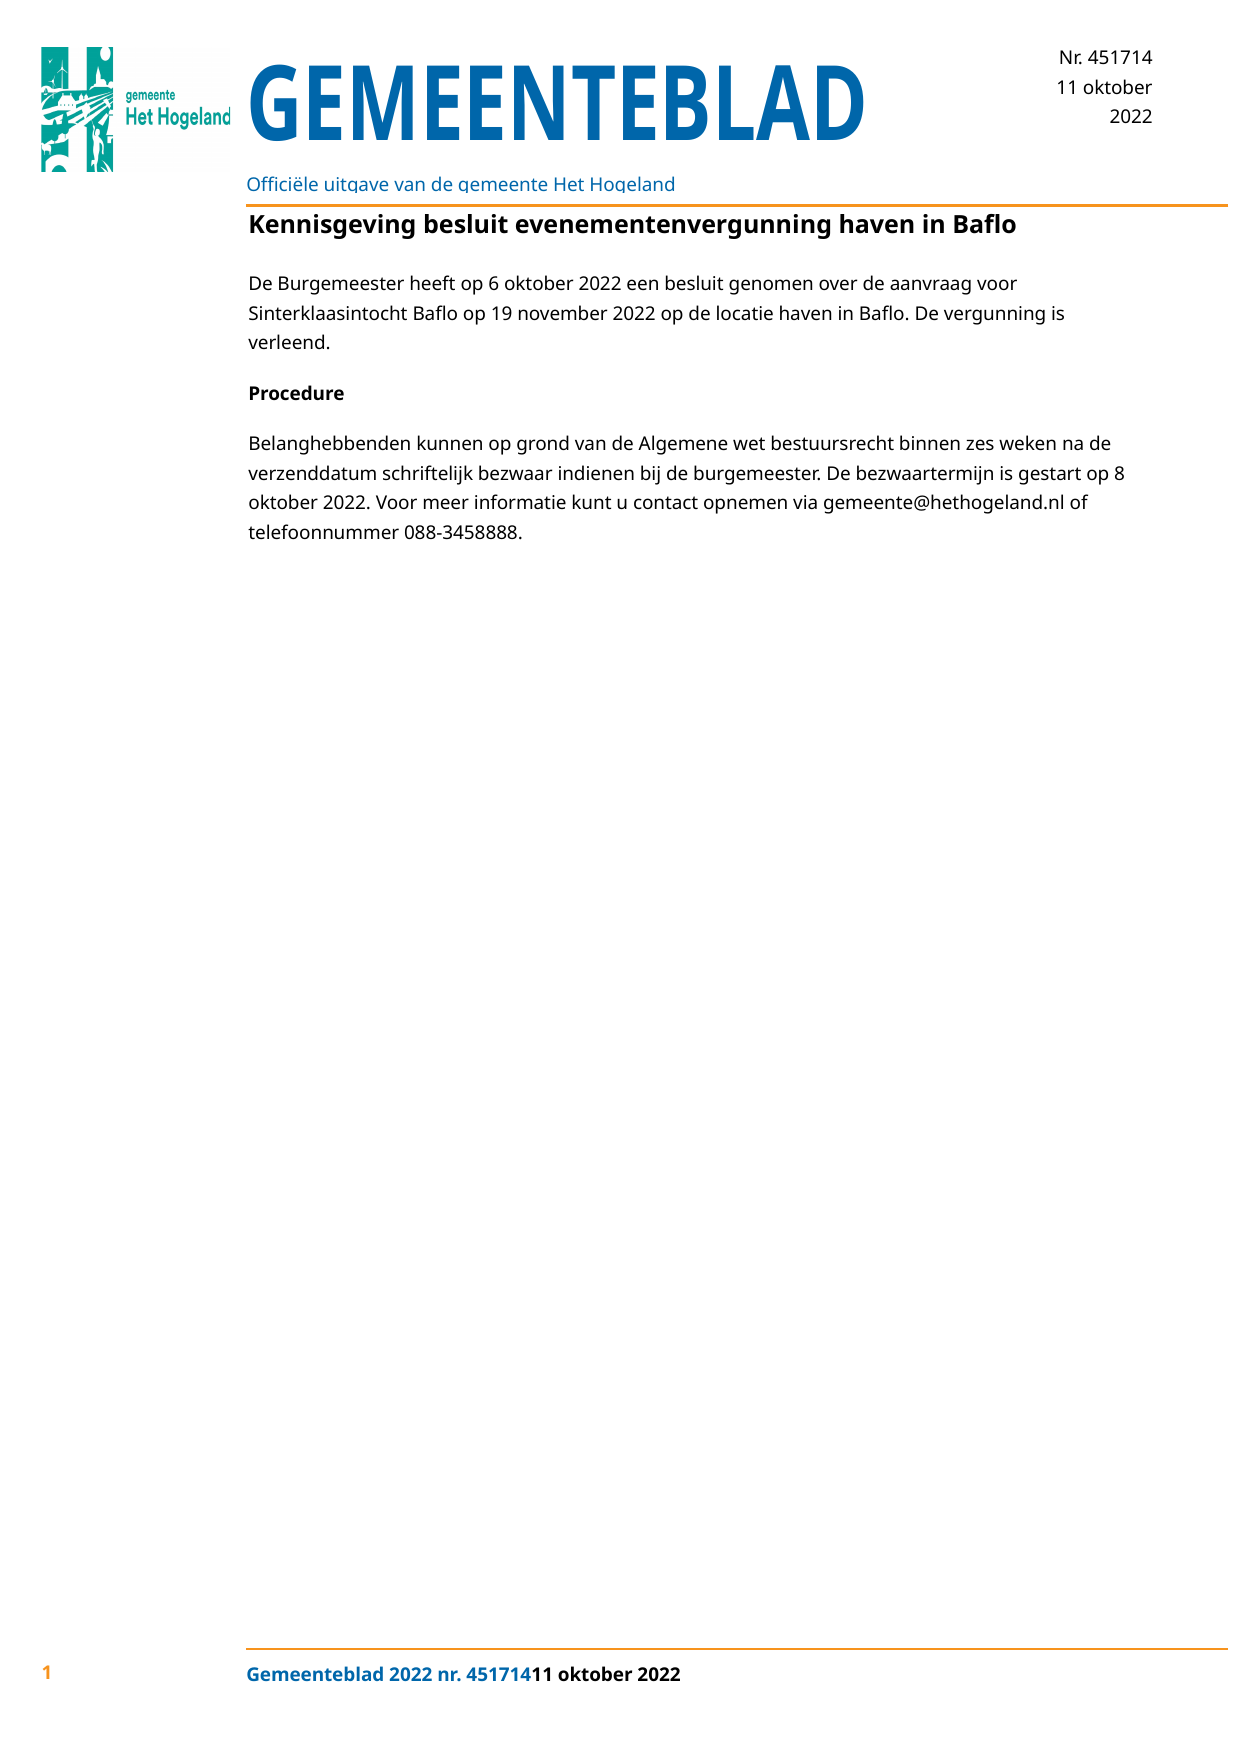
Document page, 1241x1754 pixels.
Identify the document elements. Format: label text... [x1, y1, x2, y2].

text De Burgemeester heeft op 6 oktober 2022 een besluit genomen over de aanvraag voor Sinterklaasintocht Baflo op 19 november 2022 op de locatie haven in Baflo. De vergunning is verleend. [248, 270, 1152, 355]
text Procedure [248, 380, 1152, 406]
picture [41, 47, 231, 172]
text Kennisgeving besluit evenementenvergunning haven in Baflo [248, 207, 1152, 241]
text Belanghebbenden kunnen op grond van de Algemene wet bestuursrecht binnen zes weken na de verzenddatum schriftelijk bezwaar indienen bij de burgemeester. De bezwaartermijn is gestart op 8 oktober 2022. Voor meer informatie kunt u contact opnemen via gemeente@hethogeland.nl of telefoonnummer 088-3458888. [248, 430, 1152, 545]
